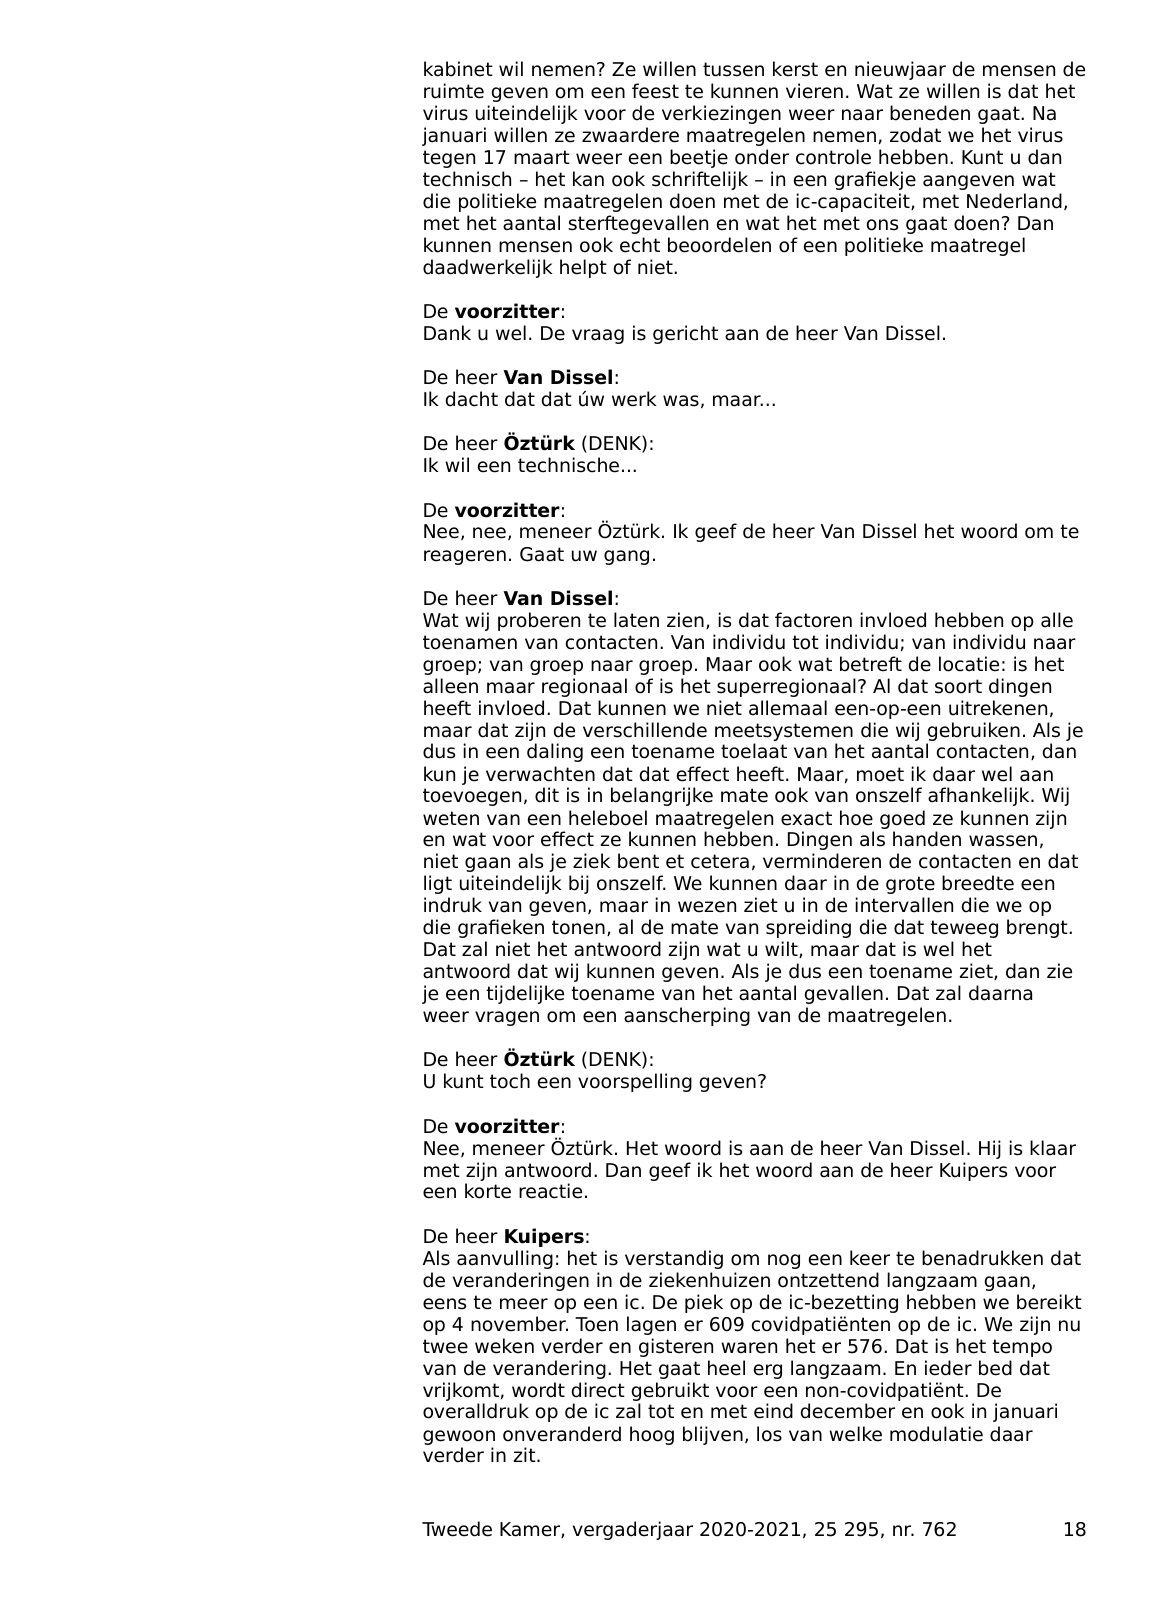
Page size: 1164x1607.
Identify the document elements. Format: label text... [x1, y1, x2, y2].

text Nee, meneer Öztürk. Het woord is aan de heer Van Dissel. Hij is klaar met zijn antwoord. Dan geef ik het woord aan de heer Kuipers voor een korte reactie. [422, 1137, 1087, 1203]
text De voorzitter: [422, 499, 1087, 521]
text De heer Kuipers: [422, 1226, 1087, 1248]
text De heer Öztürk (DENK): [422, 433, 1087, 455]
text Wat wij proberen te laten zien, is dat factoren invloed hebben op alle toenamen van contacten. Van individu tot individu; van individu naar groep; van groep naar groep. Maar ook wat betreft de locatie: is het alleen maar regionaal of is het superregionaal? Al dat soort dingen heeft invloed. Dat kunnen we niet allemaal een-op-een uitrekenen, maar dat zijn de verschillende meetsystemen die wij gebruiken. Als je dus in een daling een toename toelaat van het aantal contacten, dan kun je verwachten dat dat effect heeft. Maar, moet ik daar wel aan toevoegen, dit is in belangrijke mate ook van onszelf afhankelijk. Wij weten van een heleboel maatregelen exact hoe goed ze kunnen zijn en wat voor effect ze kunnen hebben. Dingen als handen wassen, niet gaan als je ziek bent et cetera, verminderen de contacten en dat ligt uiteindelijk bij onszelf. We kunnen daar in de grote breedte een indruk van geven, maar in wezen ziet u in de intervallen die we op die grafieken tonen, al de mate van spreiding die dat teweeg brengt. Dat zal niet het antwoord zijn wat u wilt, maar dat is wel het antwoord dat wij kunnen geven. Als je dus een toename ziet, dan zie je een tijdelijke toename van het aantal gevallen. Dat zal daarna weer vragen om een aanscherping van de maatregelen. [422, 609, 1087, 1027]
text Nee, nee, meneer Öztürk. Ik geef de heer Van Dissel het woord om te reageren. Gaat uw gang. [422, 521, 1087, 565]
text De heer Van Dissel: [422, 367, 1087, 389]
text Dank u wel. De vraag is gericht aan de heer Van Dissel. [422, 323, 1087, 345]
text Ik wil een technische... [422, 455, 1087, 477]
text De voorzitter: [422, 301, 1087, 323]
text Ik dacht dat dat úw werk was, maar... [422, 389, 1087, 411]
text kabinet wil nemen? Ze willen tussen kerst en nieuwjaar de mensen de ruimte geven om een feest te kunnen vieren. Wat ze willen is dat het virus uiteindelijk voor de verkiezingen weer naar beneden gaat. Na januari willen ze zwaardere maatregelen nemen, zodat we het virus tegen 17 maart weer een beetje onder controle hebben. Kunt u dan technisch – het kan ook schriftelijk – in een grafiekje aangeven wat die politieke maatregelen doen met de ic-capaciteit, met Nederland, met het aantal sterftegevallen en wat het met ons gaat doen? Dan kunnen mensen ook echt beoordelen of een politieke maatregel daadwerkelijk helpt of niet. [422, 59, 1087, 279]
text U kunt toch een voorspelling geven? [422, 1071, 1087, 1093]
text De heer Van Dissel: [422, 588, 1087, 609]
text De voorzitter: [422, 1116, 1087, 1137]
text De heer Öztürk (DENK): [422, 1049, 1087, 1071]
text Als aanvulling: het is verstandig om nog een keer te benadrukken dat de veranderingen in de ziekenhuizen ontzettend langzaam gaan, eens te meer op een ic. De piek op de ic-bezetting hebben we bereikt op 4 november. Toen lagen er 609 covidpatiënten op de ic. We zijn nu twee weken verder en gisteren waren het er 576. Dat is het tempo van de verandering. Het gaat heel erg langzaam. En ieder bed dat vrijkomt, wordt direct gebruikt voor een non-covidpatiënt. De overalldruk op de ic zal tot en met eind december en ook in januari gewoon onveranderd hoog blijven, los van welke modulatie daar verder in zit. [422, 1248, 1087, 1467]
